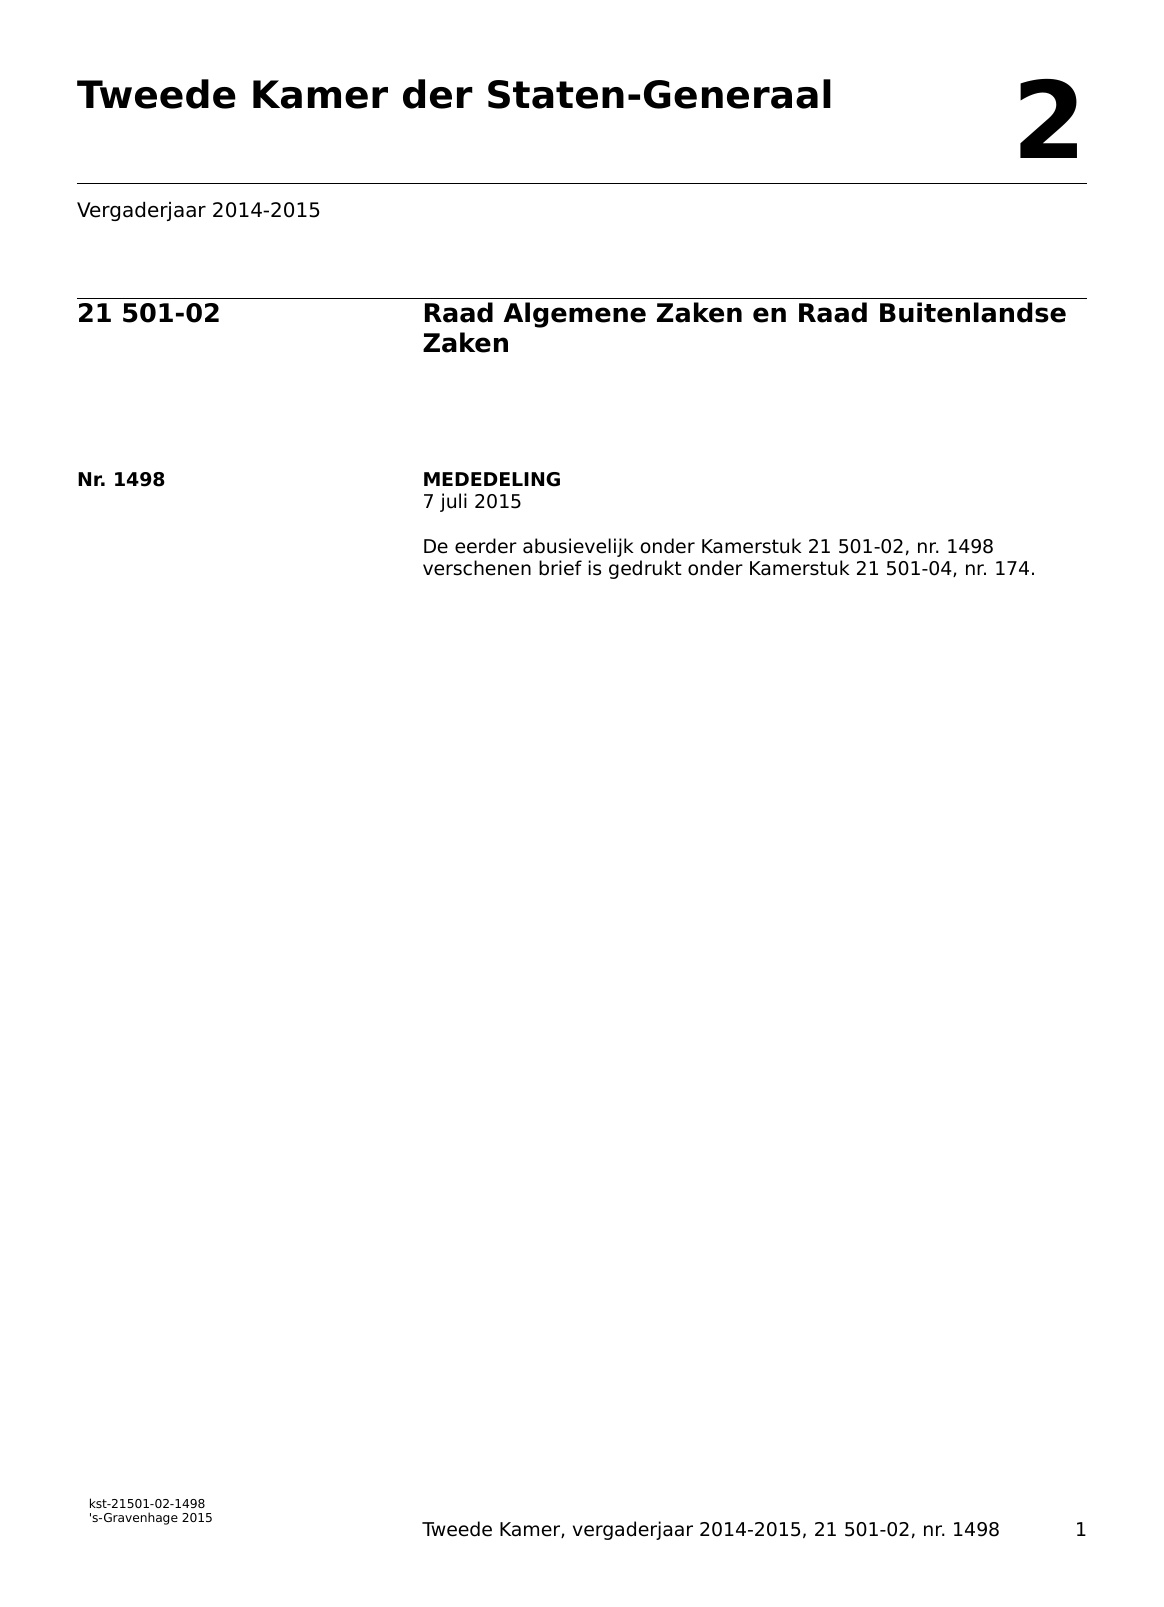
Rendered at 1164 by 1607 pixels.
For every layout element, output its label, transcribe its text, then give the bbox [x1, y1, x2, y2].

subtitle Nr. 1498 MEDEDELING [77, 469, 1087, 491]
subtitle 21 501-02 Raad Algemene Zaken en Raad Buitenlandse Zaken [77, 299, 1087, 358]
table_header Tweede Kamer der Staten-Generaal [77, 59, 886, 183]
text kst-21501-02-1498 [88, 1497, 323, 1511]
table_header 2 [886, 59, 1087, 183]
table_cell Vergaderjaar 2014-2015 [77, 184, 1087, 298]
text De eerder abusievelijk onder Kamerstuk 21 501-02, nr. 1498 verschenen brief is gedrukt onder Kamerstuk 21 501-04, nr. 174. [422, 536, 1087, 579]
text 's-Gravenhage 2015 [88, 1511, 323, 1525]
text 7 juli 2015 [422, 491, 1087, 513]
